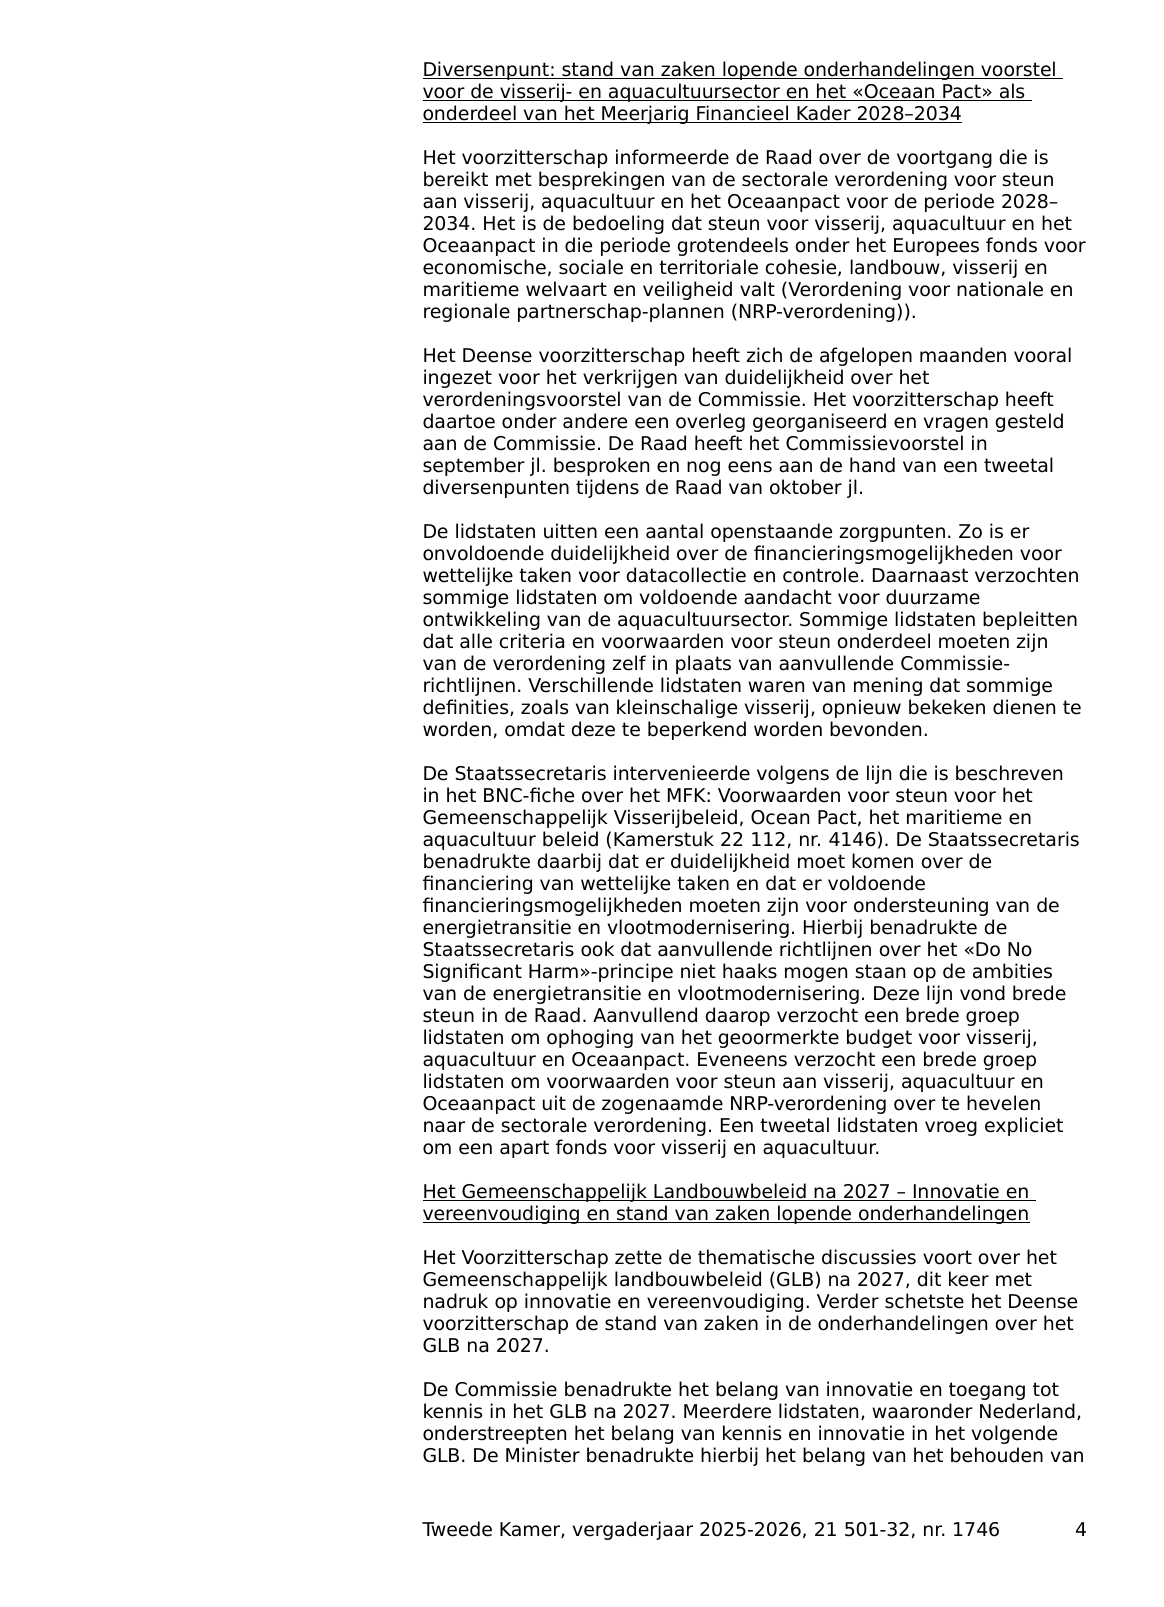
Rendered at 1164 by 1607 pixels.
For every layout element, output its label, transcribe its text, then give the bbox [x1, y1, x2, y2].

text Het Voorzitterschap zette de thematische discussies voort over het Gemeenschappelijk landbouwbeleid (GLB) na 2027, dit keer met nadruk op innovatie en vereenvoudiging. Verder schetste het Deense voorzitterschap de stand van zaken in de onderhandelingen over het GLB na 2027. [422, 1247, 1087, 1357]
text De Commissie benadrukte het belang van innovatie en toegang tot kennis in het GLB na 2027. Meerdere lidstaten, waaronder Nederland, onderstreepten het belang van kennis en innovatie in het volgende GLB. De Minister benadrukte hierbij het belang van het behouden van [422, 1379, 1087, 1467]
text De Staatssecretaris intervenieerde volgens de lijn die is beschreven in het BNC-fiche over het MFK: Voorwaarden voor steun voor het Gemeenschappelijk Visserijbeleid, Ocean Pact, het maritieme en aquacultuur beleid (Kamerstuk 22 112, nr. 4146). De Staatssecretaris benadrukte daarbij dat er duidelijkheid moet komen over de financiering van wettelijke taken en dat er voldoende financieringsmogelijkheden moeten zijn voor ondersteuning van de energietransitie en vlootmodernisering. Hierbij benadrukte de Staatssecretaris ook dat aanvullende richtlijnen over het «Do No Significant Harm»-principe niet haaks mogen staan op de ambities van de energietransitie en vlootmodernisering. Deze lijn vond brede steun in de Raad. Aanvullend daarop verzocht een brede groep lidstaten om ophoging van het geoormerkte budget voor visserij, aquacultuur en Oceaanpact. Eveneens verzocht een brede groep lidstaten om voorwaarden voor steun aan visserij, aquacultuur en Oceaanpact uit de zogenaamde NRP-verordening over te hevelen naar de sectorale verordening. Een tweetal lidstaten vroeg expliciet om een apart fonds voor visserij en aquacultuur. [422, 763, 1087, 1159]
text Het voorzitterschap informeerde de Raad over de voortgang die is bereikt met besprekingen van de sectorale verordening voor steun aan visserij, aquacultuur en het Oceaanpact voor de periode 2028–2034. Het is de bedoeling dat steun voor visserij, aquacultuur en het Oceaanpact in die periode grotendeels onder het Europees fonds voor economische, sociale en territoriale cohesie, landbouw, visserij en maritieme welvaart en veiligheid valt (Verordening voor nationale en regionale partnerschap-plannen (NRP-verordening)). [422, 147, 1087, 323]
text De lidstaten uitten een aantal openstaande zorgpunten. Zo is er onvoldoende duidelijkheid over de financieringsmogelijkheden voor wettelijke taken voor datacollectie en controle. Daarnaast verzochten sommige lidstaten om voldoende aandacht voor duurzame ontwikkeling van de aquacultuursector. Sommige lidstaten bepleitten dat alle criteria en voorwaarden voor steun onderdeel moeten zijn van de verordening zelf in plaats van aanvullende Commissie-richtlijnen. Verschillende lidstaten waren van mening dat sommige definities, zoals van kleinschalige visserij, opnieuw bekeken dienen te worden, omdat deze te beperkend worden bevonden. [422, 521, 1087, 741]
text Het Deense voorzitterschap heeft zich de afgelopen maanden vooral ingezet voor het verkrijgen van duidelijkheid over het verordeningsvoorstel van de Commissie. Het voorzitterschap heeft daartoe onder andere een overleg georganiseerd en vragen gesteld aan de Commissie. De Raad heeft het Commissievoorstel in september jl. besproken en nog eens aan de hand van een tweetal diversenpunten tijdens de Raad van oktober jl. [422, 345, 1087, 499]
subtitle Het Gemeenschappelijk Landbouwbeleid na 2027 – Innovatie en vereenvoudiging en stand van zaken lopende onderhandelingen [422, 1181, 1087, 1225]
subtitle Diversenpunt: stand van zaken lopende onderhandelingen voorstel voor de visserij- en aquacultuursector en het «Oceaan Pact» als onderdeel van het Meerjarig Financieel Kader 2028–2034 [422, 59, 1087, 125]
